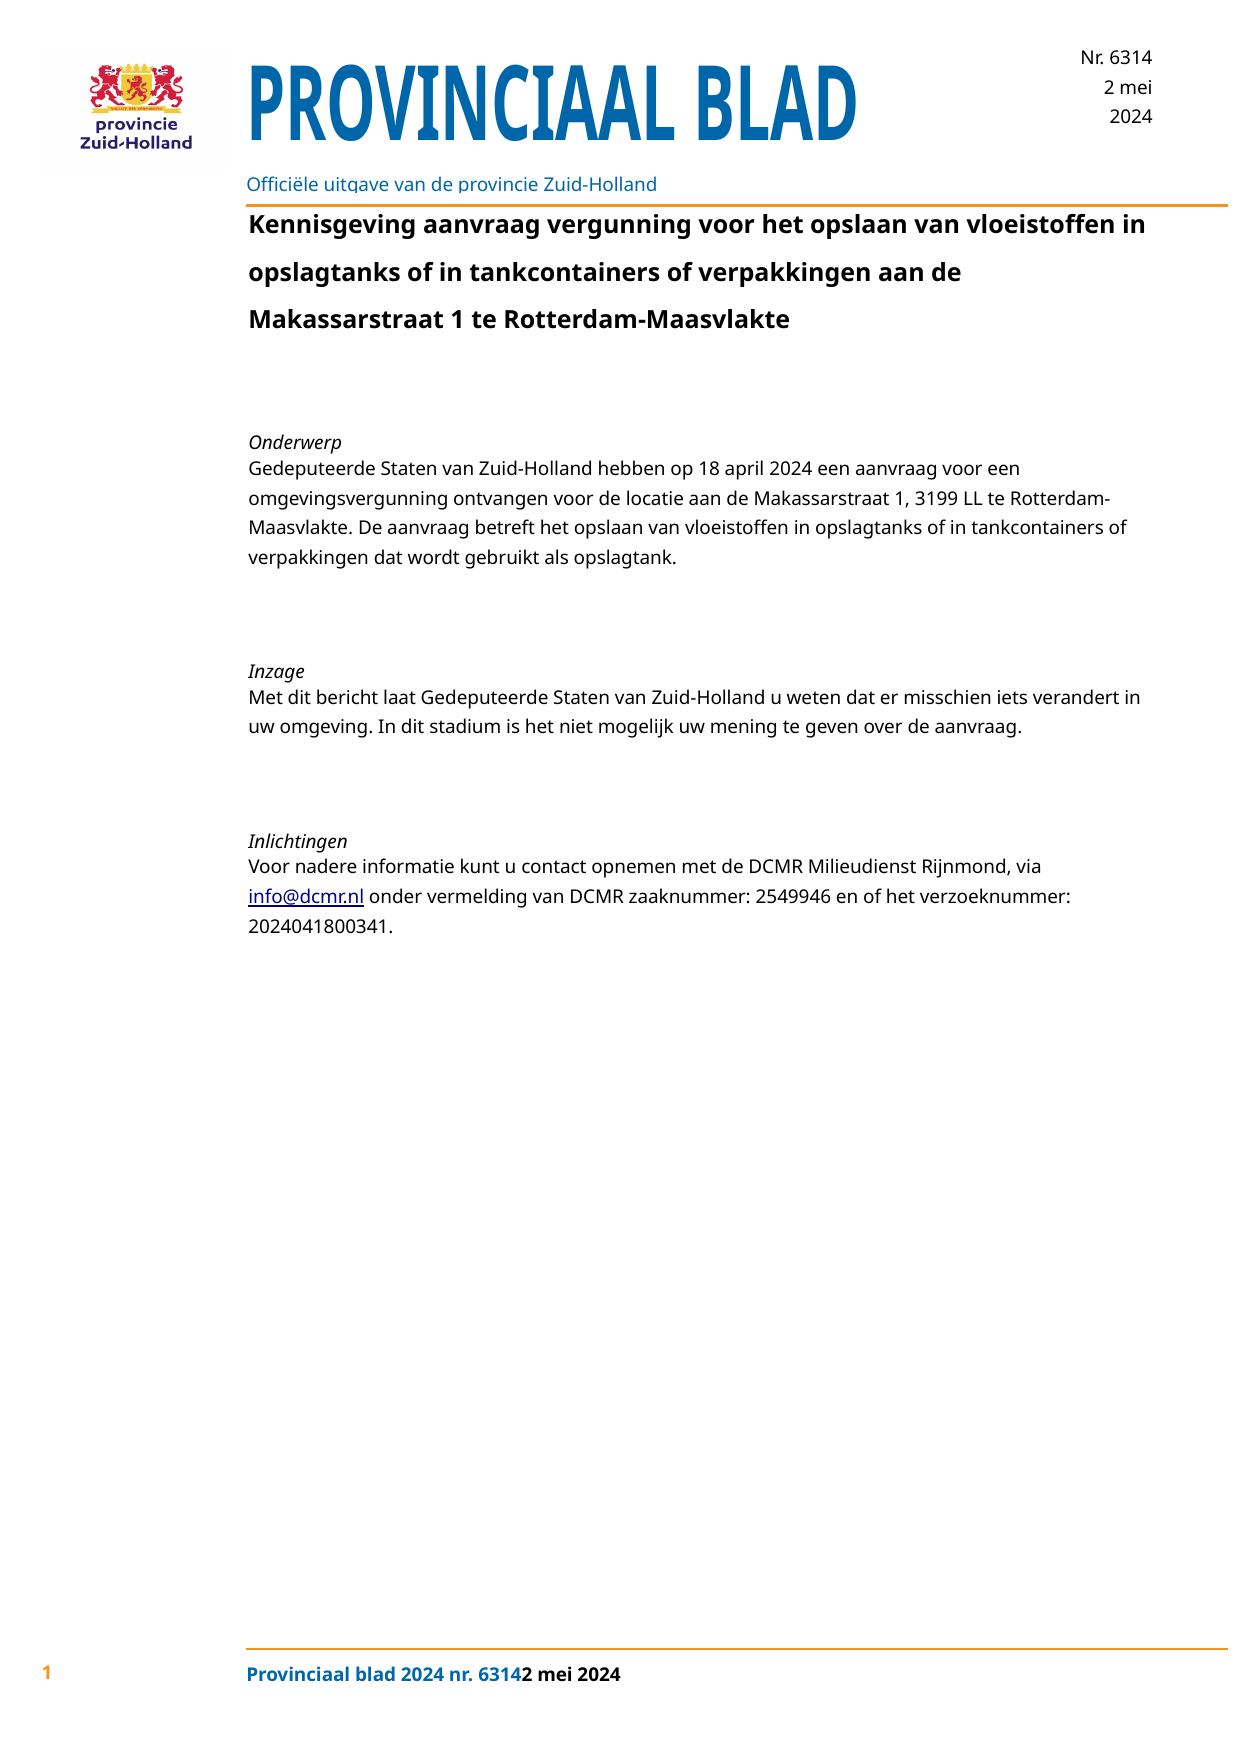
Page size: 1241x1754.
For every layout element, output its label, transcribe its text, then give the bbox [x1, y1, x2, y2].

text Inzage [248, 658, 1152, 684]
picture [41, 47, 231, 172]
text Onderwerp [248, 429, 1152, 455]
text Gedeputeerde Staten van Zuid-Holland hebben op 18 april 2024 een aanvraag voor een omgevingsvergunning ontvangen voor de locatie aan de Makassarstraat 1, 3199 LL te Rotterdam-Maasvlakte. De aanvraag betreft het opslaan van vloeistoffen in opslagtanks of in tankcontainers of verpakkingen dat wordt gebruikt als opslagtank. [248, 455, 1152, 570]
text Inlichtingen [248, 828, 1152, 854]
text Met dit bericht laat Gedeputeerde Staten van Zuid-Holland u weten dat er misschien iets verandert in uw omgeving. In dit stadium is het niet mogelijk uw mening te geven over de aanvraag. [248, 684, 1152, 739]
text Kennisgeving aanvraag vergunning voor het opslaan van vloeistoffen in opslagtanks of in tankcontainers of verpakkingen aan de Makassarstraat 1 te Rotterdam-Maasvlakte [248, 207, 1152, 336]
text Voor nadere informatie kunt u contact opnemen met de DCMR Milieudienst Rijnmond, via info@dcmr.nl onder vermelding van DCMR zaaknummer: 2549946 en of het verzoeknummer: 2024041800341. [248, 854, 1152, 939]
